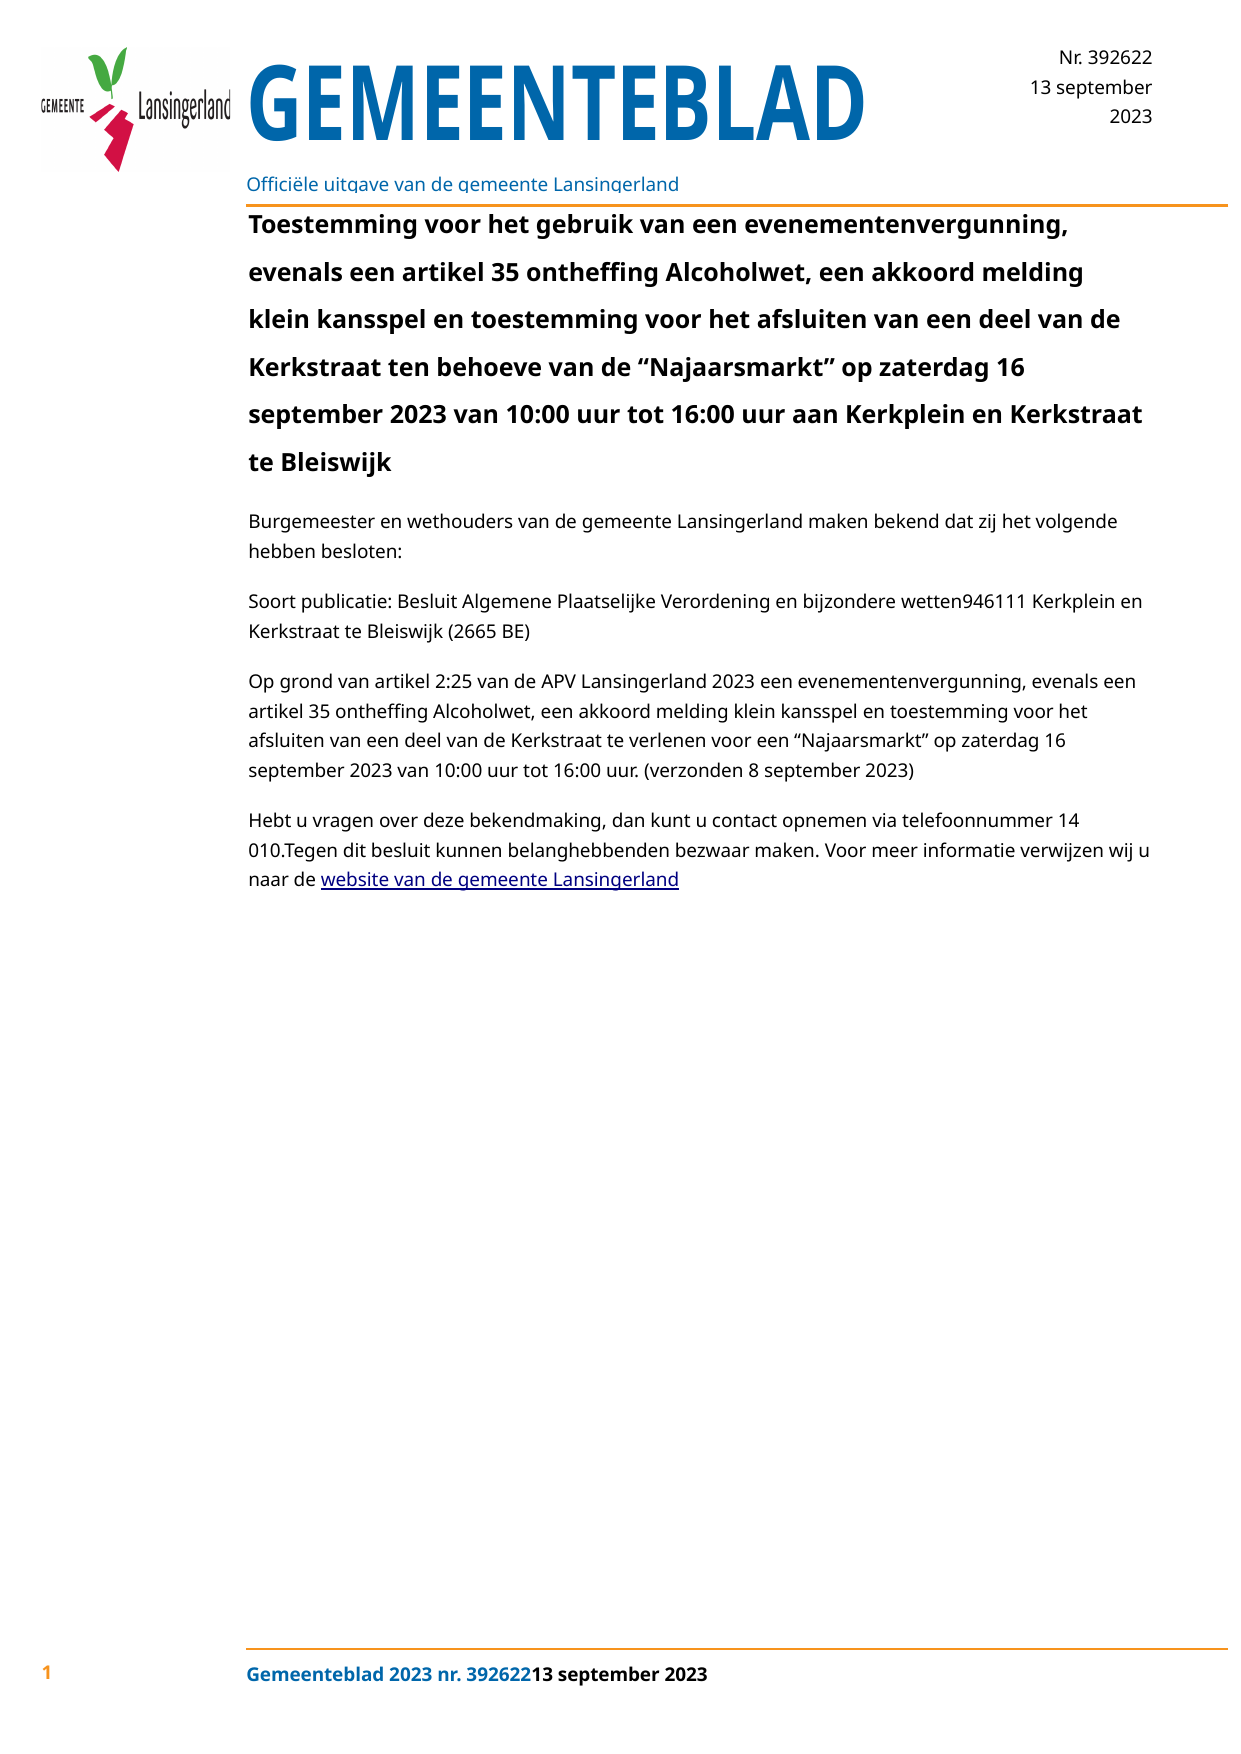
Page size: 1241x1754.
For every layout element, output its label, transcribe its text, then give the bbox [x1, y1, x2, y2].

text Hebt u vragen over deze bekendmaking, dan kunt u contact opnemen via telefoonnummer 14 010.Tegen dit besluit kunnen belanghebbenden bezwaar maken. Voor meer informatie verwijzen wij u naar de website van de gemeente Lansingerland [248, 807, 1152, 892]
text Toestemming voor het gebruik van een evenementenvergunning, evenals een artikel 35 ontheffing Alcoholwet, een akkoord melding klein kansspel en toestemming voor het afsluiten van een deel van de Kerkstraat ten behoeve van de “Najaarsmarkt” op zaterdag 16 september 2023 van 10:00 uur tot 16:00 uur aan Kerkplein en Kerkstraat te Bleiswijk [248, 207, 1152, 479]
text Burgemeester en wethouders van de gemeente Lansingerland maken bekend dat zij het volgende hebben besloten: [248, 508, 1152, 564]
text Op grond van artikel 2:25 van de APV Lansingerland 2023 een evenementenvergunning, evenals een artikel 35 ontheffing Alcoholwet, een akkoord melding klein kansspel en toestemming voor het afsluiten van een deel van de Kerkstraat te verlenen voor een “Najaarsmarkt” op zaterdag 16 september 2023 van 10:00 uur tot 16:00 uur. (verzonden 8 september 2023) [248, 668, 1152, 783]
text Soort publicatie: Besluit Algemene Plaatselijke Verordening en bijzondere wetten946111 Kerkplein en Kerkstraat te Bleiswijk (2665 BE) [248, 588, 1152, 644]
picture [41, 47, 231, 172]
